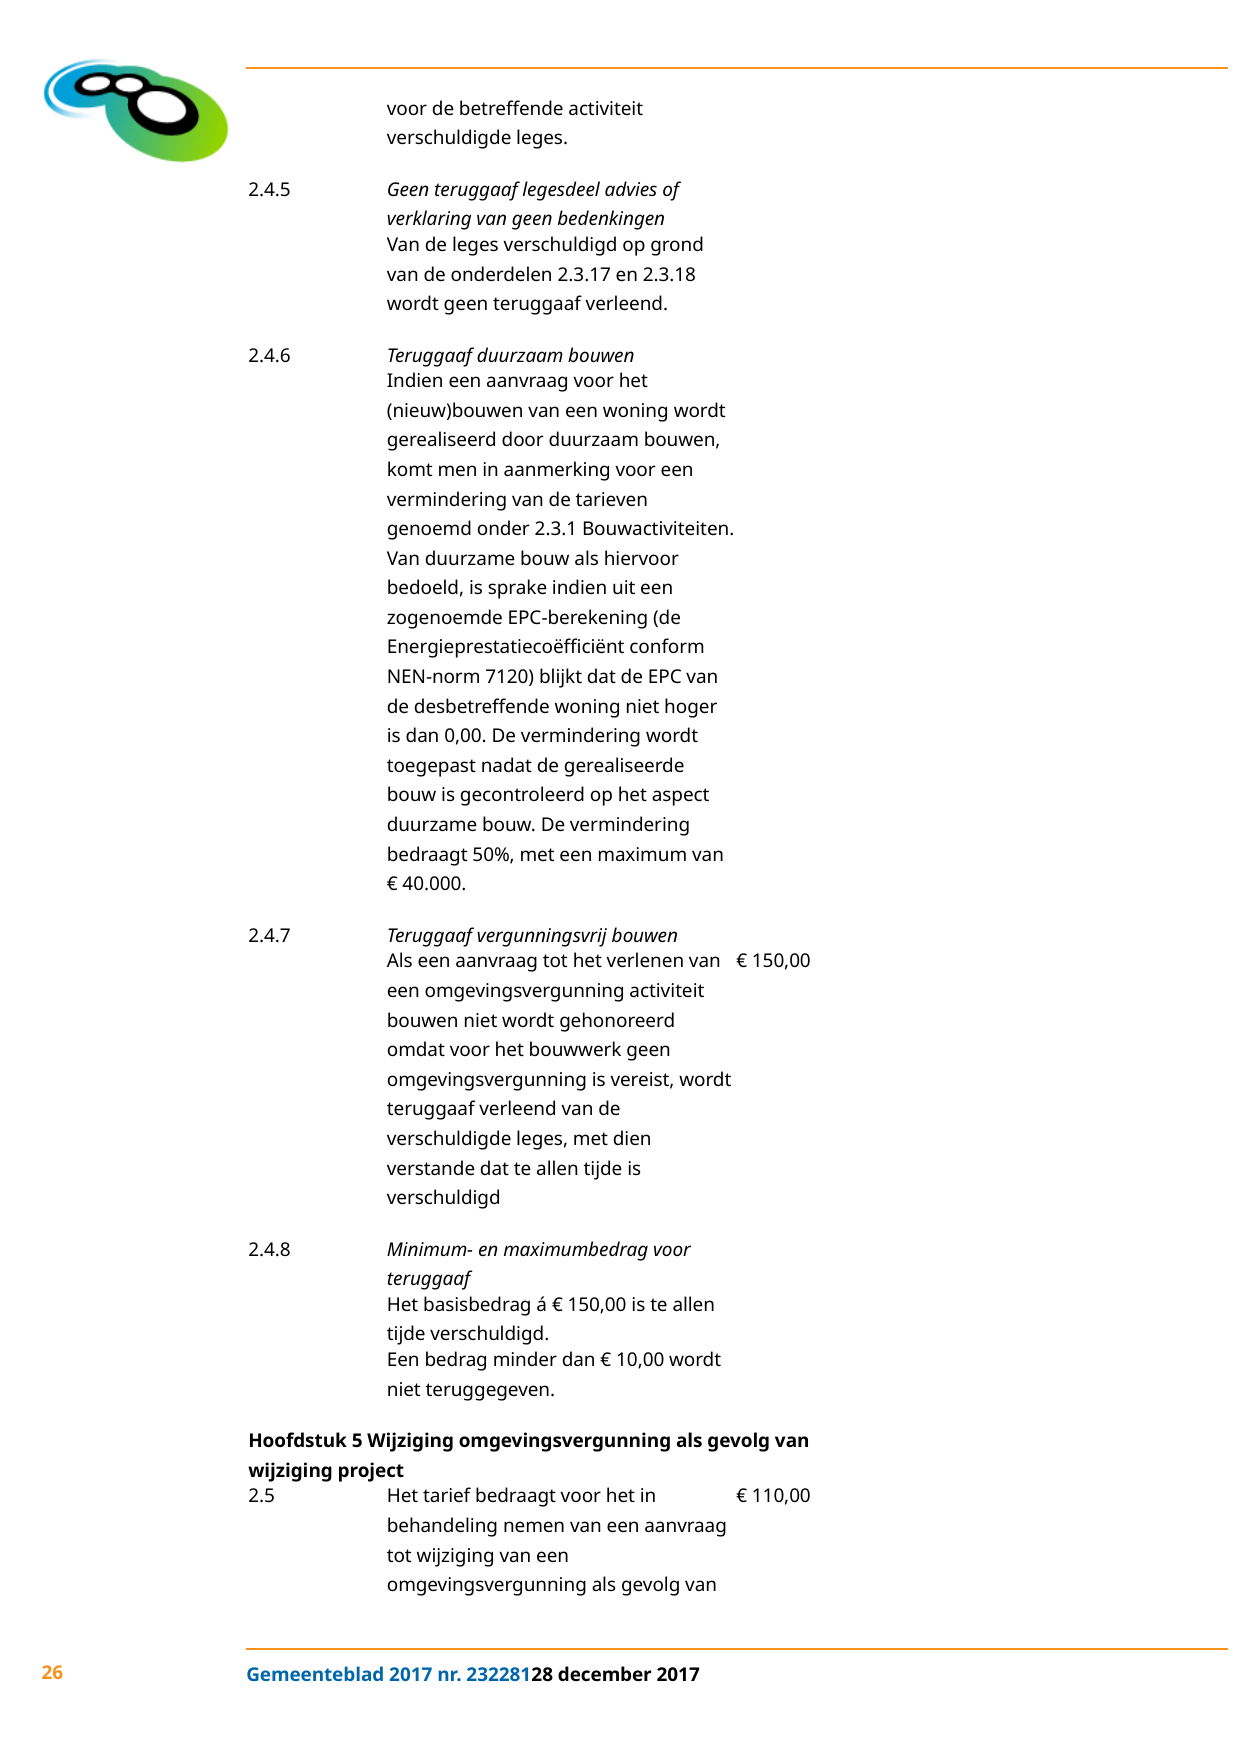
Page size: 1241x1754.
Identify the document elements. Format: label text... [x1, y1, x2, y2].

table_cell [1013, 1402, 1152, 1427]
table_cell [248, 948, 387, 1210]
table_cell [736, 231, 874, 316]
table_cell [1013, 342, 1152, 367]
table_cell Teruggaaf duurzaam bouwen [387, 342, 736, 367]
table_cell [736, 368, 874, 896]
table_cell [248, 150, 874, 176]
table_cell [875, 342, 1013, 367]
table_cell 2.4.7 [248, 922, 387, 948]
table_cell [875, 150, 1013, 176]
table_cell [248, 1402, 874, 1427]
table_cell [1013, 1210, 1152, 1236]
table_cell [248, 231, 387, 316]
table_cell [1013, 1428, 1152, 1483]
table_cell [875, 231, 1013, 316]
table_cell Het tarief bedraagt voor het in behandeling nemen van een aanvraag tot wijziging van een omgevingsvergunning als gevolg van [387, 1483, 736, 1597]
table_cell € 150,00 [736, 948, 874, 1210]
table_cell [736, 176, 874, 231]
table_cell [875, 1402, 1013, 1427]
table_cell [736, 95, 874, 150]
table_cell € 110,00 [736, 1483, 874, 1597]
table_cell [387, 896, 736, 922]
table_cell [1013, 922, 1152, 948]
table_cell [1013, 95, 1152, 150]
table_cell [736, 1210, 874, 1236]
table_cell [736, 342, 874, 367]
table_cell [875, 896, 1013, 922]
table_cell [248, 368, 387, 896]
table_cell Een bedrag minder dan € 10,00 wordt niet teruggegeven. [387, 1346, 736, 1402]
table_cell [1013, 176, 1152, 231]
table_cell [875, 1210, 1013, 1236]
table_cell [875, 1428, 1013, 1483]
table_cell [875, 316, 1013, 342]
table_cell Minimum- en maximumbedrag voor teruggaaf [387, 1236, 736, 1291]
table_cell [1013, 1483, 1152, 1597]
table_cell [1013, 1236, 1152, 1291]
table_cell [736, 922, 874, 948]
table_cell [736, 896, 874, 922]
table_cell Geen teruggaaf legesdeel advies of verklaring van geen bedenkingen [387, 176, 736, 231]
table_cell [736, 1346, 874, 1402]
table_cell Hoofdstuk 5 Wijziging omgevingsvergunning als gevolg van wijziging project [248, 1428, 874, 1483]
table_cell [1013, 316, 1152, 342]
table_cell [875, 1236, 1013, 1291]
table_cell Teruggaaf vergunningsvrij bouwen [387, 922, 736, 948]
table_cell [248, 1346, 387, 1402]
table_cell [1013, 150, 1152, 176]
table_cell [1013, 231, 1152, 316]
table_cell [1013, 368, 1152, 896]
table_cell 2.4.5 [248, 176, 387, 231]
table_cell [248, 95, 387, 150]
table_cell [1013, 1346, 1152, 1402]
table_cell Van de leges verschuldigd op grond van de onderdelen 2.3.17 en 2.3.18 wordt geen teruggaaf verleend. [387, 231, 736, 316]
table_cell 2.5 [248, 1483, 387, 1597]
table_cell [1013, 1291, 1152, 1346]
table_cell [875, 176, 1013, 231]
table_cell [875, 1291, 1013, 1346]
table_cell voor de betreffende activiteit verschuldigde leges. [387, 95, 736, 150]
table_cell [248, 896, 387, 922]
table_cell [736, 1236, 874, 1291]
table_cell Indien een aanvraag voor het (nieuw)bouwen van een woning wordt gerealiseerd door duurzaam bouwen, komt men in aanmerking voor een vermindering van de tarieven genoemd onder 2.3.1 Bouwactiviteiten. Van duurzame bouw als hiervoor bedoeld, is sprake indien uit een zogenoemde EPC-berekening (de Energieprestatiecoëfficiënt conform NEN-norm 7120) blijkt dat de EPC van de desbetreffende woning niet hoger is dan 0,00. De vermindering wordt toegepast nadat de gerealiseerde bouw is gecontroleerd op het aspect duurzame bouw. De vermindering bedraagt 50%, met een maximum van € 40.000. [387, 368, 736, 896]
table_cell [248, 316, 874, 342]
table_cell [875, 1483, 1013, 1597]
table_cell [875, 1346, 1013, 1402]
table_cell [875, 948, 1013, 1210]
table_cell 2.4.6 [248, 342, 387, 367]
table_cell [875, 368, 1013, 896]
table_cell 2.4.8 [248, 1236, 387, 1291]
table_cell [248, 1291, 387, 1346]
table_cell [875, 922, 1013, 948]
table_cell Als een aanvraag tot het verlenen van een omgevingsvergunning activiteit bouwen niet wordt gehonoreerd omdat voor het bouwwerk geen omgevingsvergunning is vereist, wordt teruggaaf verleend van de verschuldigde leges, met dien verstande dat te allen tijde is verschuldigd [387, 948, 736, 1210]
table_cell [875, 95, 1013, 150]
table_cell [736, 1291, 874, 1346]
table_cell Het basisbedrag á € 150,00 is te allen tijde verschuldigd. [387, 1291, 736, 1346]
table_cell [387, 1210, 736, 1236]
picture [41, 47, 231, 172]
table_cell [1013, 896, 1152, 922]
table_cell [1013, 948, 1152, 1210]
table_cell [248, 1210, 387, 1236]
